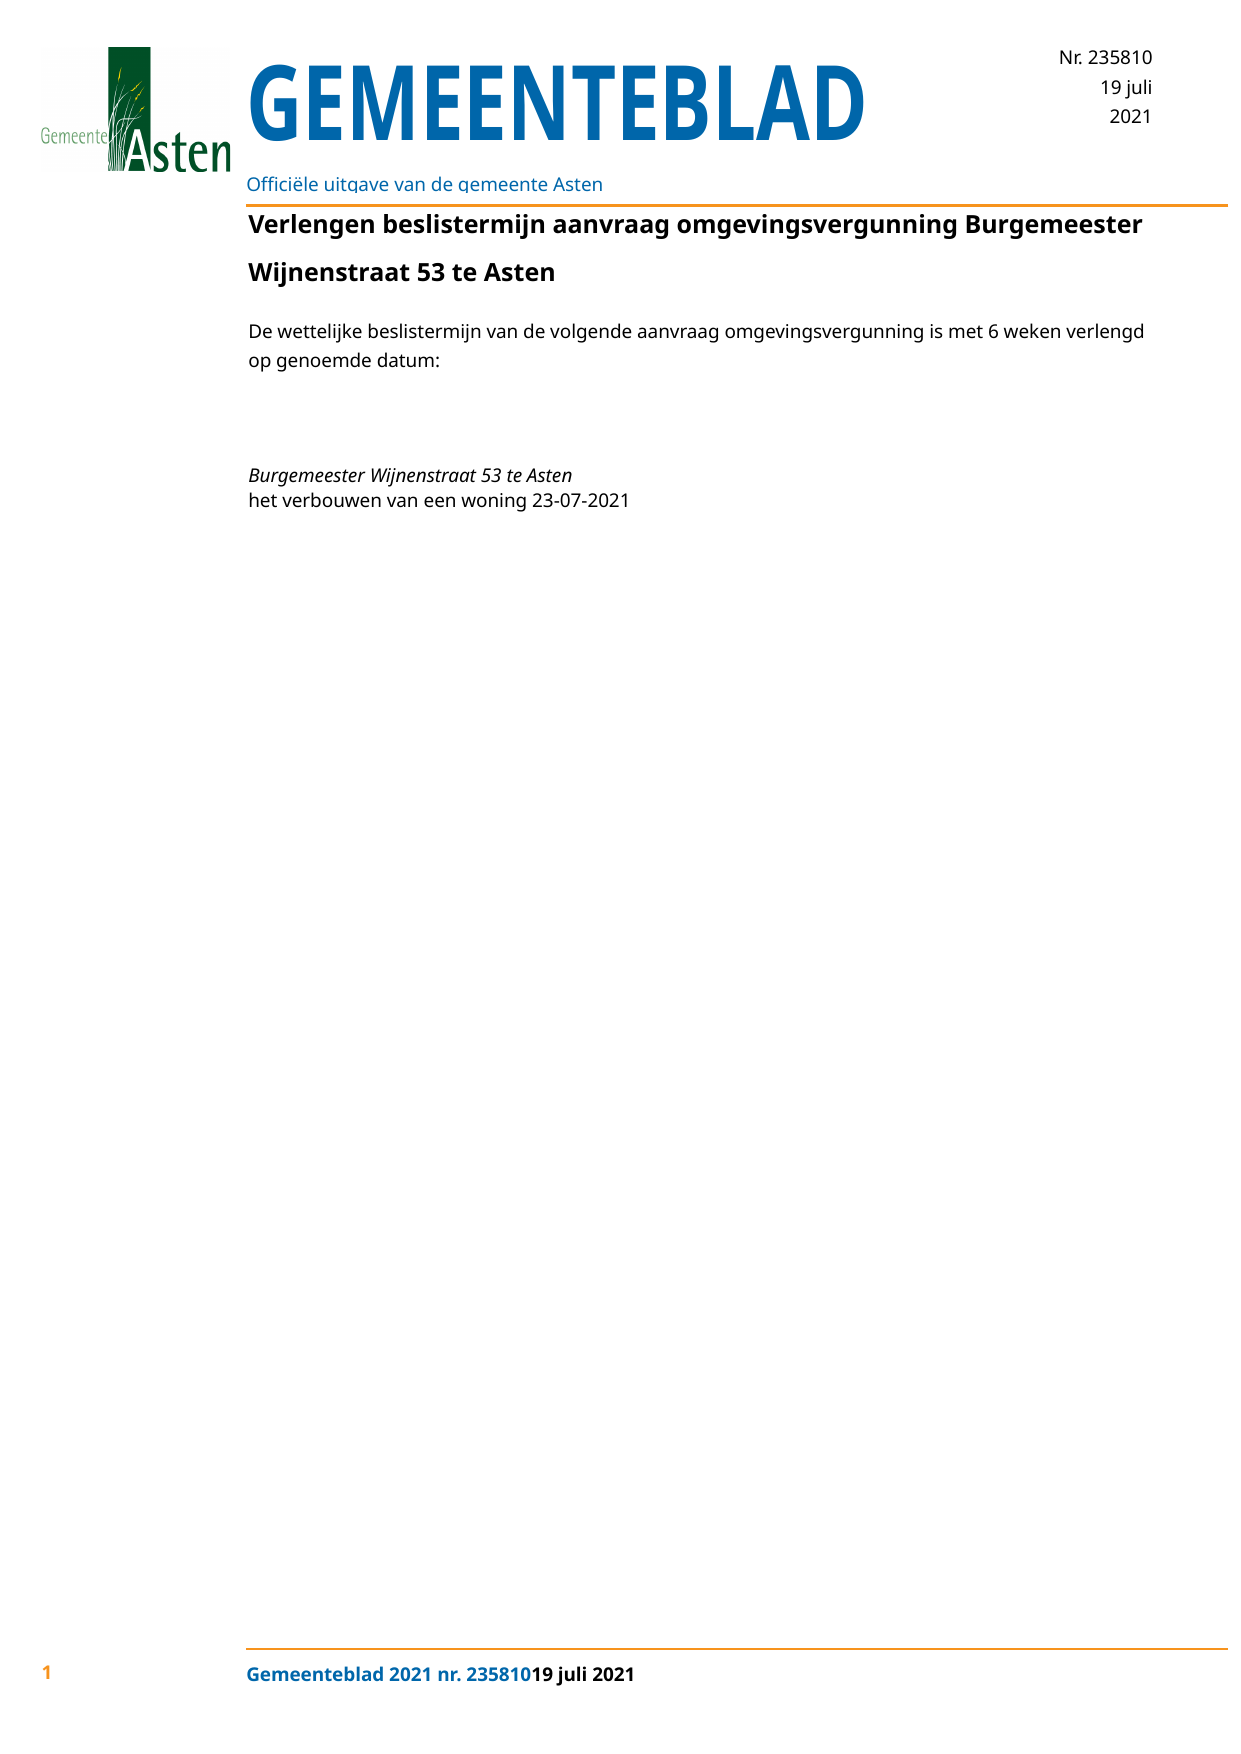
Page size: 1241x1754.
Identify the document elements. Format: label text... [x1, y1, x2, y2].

picture [41, 47, 231, 172]
text De wettelijke beslistermijn van de volgende aanvraag omgevingsvergunning is met 6 weken verlengd op genoemde datum: [248, 318, 1152, 373]
text Burgemeester Wijnenstraat 53 te Asten [248, 462, 1152, 488]
text het verbouwen van een woning 23-07-2021 [248, 488, 1152, 513]
text Verlengen beslistermijn aanvraag omgevingsvergunning Burgemeester Wijnenstraat 53 te Asten [248, 207, 1152, 288]
